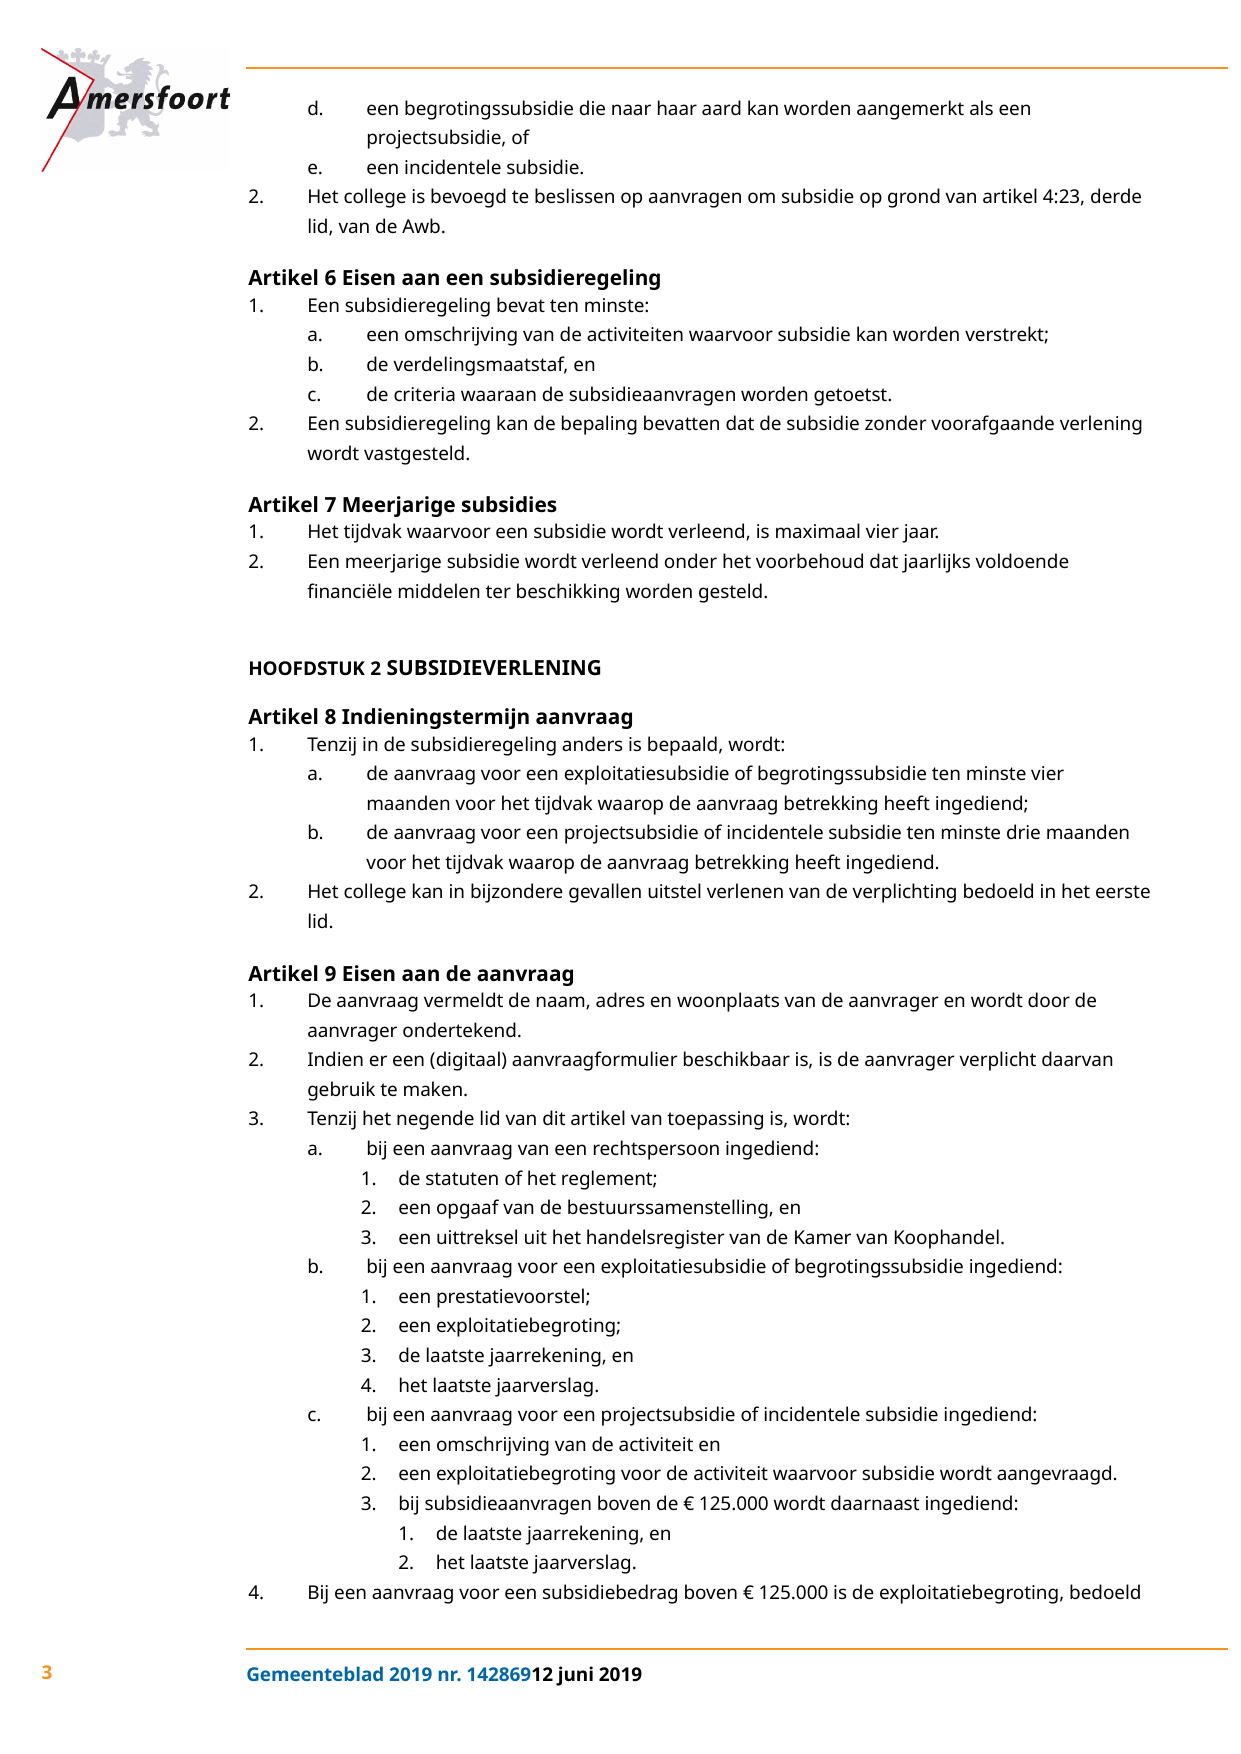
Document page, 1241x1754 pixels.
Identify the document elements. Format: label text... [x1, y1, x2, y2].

list Tenzij het negende lid van dit artikel van toepassing is, wordt: [248, 1106, 1152, 1131]
list bij een aanvraag van een rechtspersoon ingediend: [307, 1135, 1152, 1161]
list een incidentele subsidie. [307, 154, 1152, 180]
text Artikel 8 Indieningstermijn aanvraag [248, 702, 1152, 731]
list een opgaaf van de bestuurssamenstelling, en [361, 1194, 1152, 1220]
list een exploitatiebegroting; [361, 1313, 1152, 1338]
list Het college kan in bijzondere gevallen uitstel verlenen van de verplichting bedoeld in het eerste lid. [248, 879, 1152, 934]
list een exploitatiebegroting voor de activiteit waarvoor subsidie wordt aangevraagd. [361, 1461, 1152, 1486]
list Het college is bevoegd te beslissen op aanvragen om subsidie op grond van artikel 4:23, derde lid, van de Awb. [248, 183, 1152, 239]
list de verdelingsmaatstaf, en [307, 351, 1152, 377]
text Artikel 7 Meerjarige subsidies [248, 490, 1152, 519]
list de laatste jaarrekening, en [361, 1342, 1152, 1368]
list bij een aanvraag voor een exploitatiesubsidie of begrotingssubsidie ingediend: [307, 1253, 1152, 1279]
list de laatste jaarrekening, en [398, 1520, 1152, 1545]
list een omschrijving van de activiteiten waarvoor subsidie kan worden verstrekt; [307, 322, 1152, 347]
picture [41, 47, 231, 172]
text Artikel 6 Eisen aan een subsidieregeling [248, 263, 1152, 292]
list de statuten of het reglement; [361, 1165, 1152, 1190]
list Een subsidieregeling bevat ten minste: [248, 292, 1152, 318]
list Indien er een (digitaal) aanvraagformulier beschikbaar is, is de aanvrager verplicht daarvan gebruik te maken. [248, 1046, 1152, 1102]
list Een subsidieregeling kan de bepaling bevatten dat de subsidie zonder voorafgaande verlening wordt vastgesteld. [248, 410, 1152, 466]
list de aanvraag voor een projectsubsidie of incidentele subsidie ten minste drie maanden voor het tijdvak waarop de aanvraag betrekking heeft ingediend. [307, 819, 1152, 875]
list bij subsidieaanvragen boven de € 125.000 wordt daarnaast ingediend: [361, 1490, 1152, 1516]
list bij een aanvraag voor een projectsubsidie of incidentele subsidie ingediend: [307, 1401, 1152, 1427]
list Een meerjarige subsidie wordt verleend onder het voorbehoud dat jaarlijks voldoende financiële middelen ter beschikking worden gesteld. [248, 548, 1152, 604]
list een uittreksel uit het handelsregister van de Kamer van Koophandel. [361, 1224, 1152, 1249]
list de criteria waaraan de subsidieaanvragen worden getoetst. [307, 381, 1152, 406]
text Artikel 9 Eisen aan de aanvraag [248, 959, 1152, 987]
list de aanvraag voor een exploitatiesubsidie of begrotingssubsidie ten minste vier maanden voor het tijdvak waarop de aanvraag betrekking heeft ingediend; [307, 760, 1152, 816]
list Bij een aanvraag voor een subsidiebedrag boven € 125.000 is de exploitatiebegroting, bedoeld [248, 1579, 1152, 1604]
list een prestatievoorstel; [361, 1283, 1152, 1309]
list Tenzij in de subsidieregeling anders is bepaald, wordt: [248, 731, 1152, 757]
list het laatste jaarverslag. [361, 1372, 1152, 1397]
list een begrotingssubsidie die naar haar aard kan worden aangemerkt als een projectsubsidie, of [307, 95, 1152, 150]
text HOOFDSTUK 2 SUBSIDIEVERLENING [248, 653, 1152, 682]
list Het tijdvak waarvoor een subsidie wordt verleend, is maximaal vier jaar. [248, 519, 1152, 544]
list De aanvraag vermeldt de naam, adres en woonplaats van de aanvrager en wordt door de aanvrager ondertekend. [248, 987, 1152, 1042]
list het laatste jaarverslag. [398, 1549, 1152, 1575]
list een omschrijving van de activiteit en [361, 1431, 1152, 1457]
